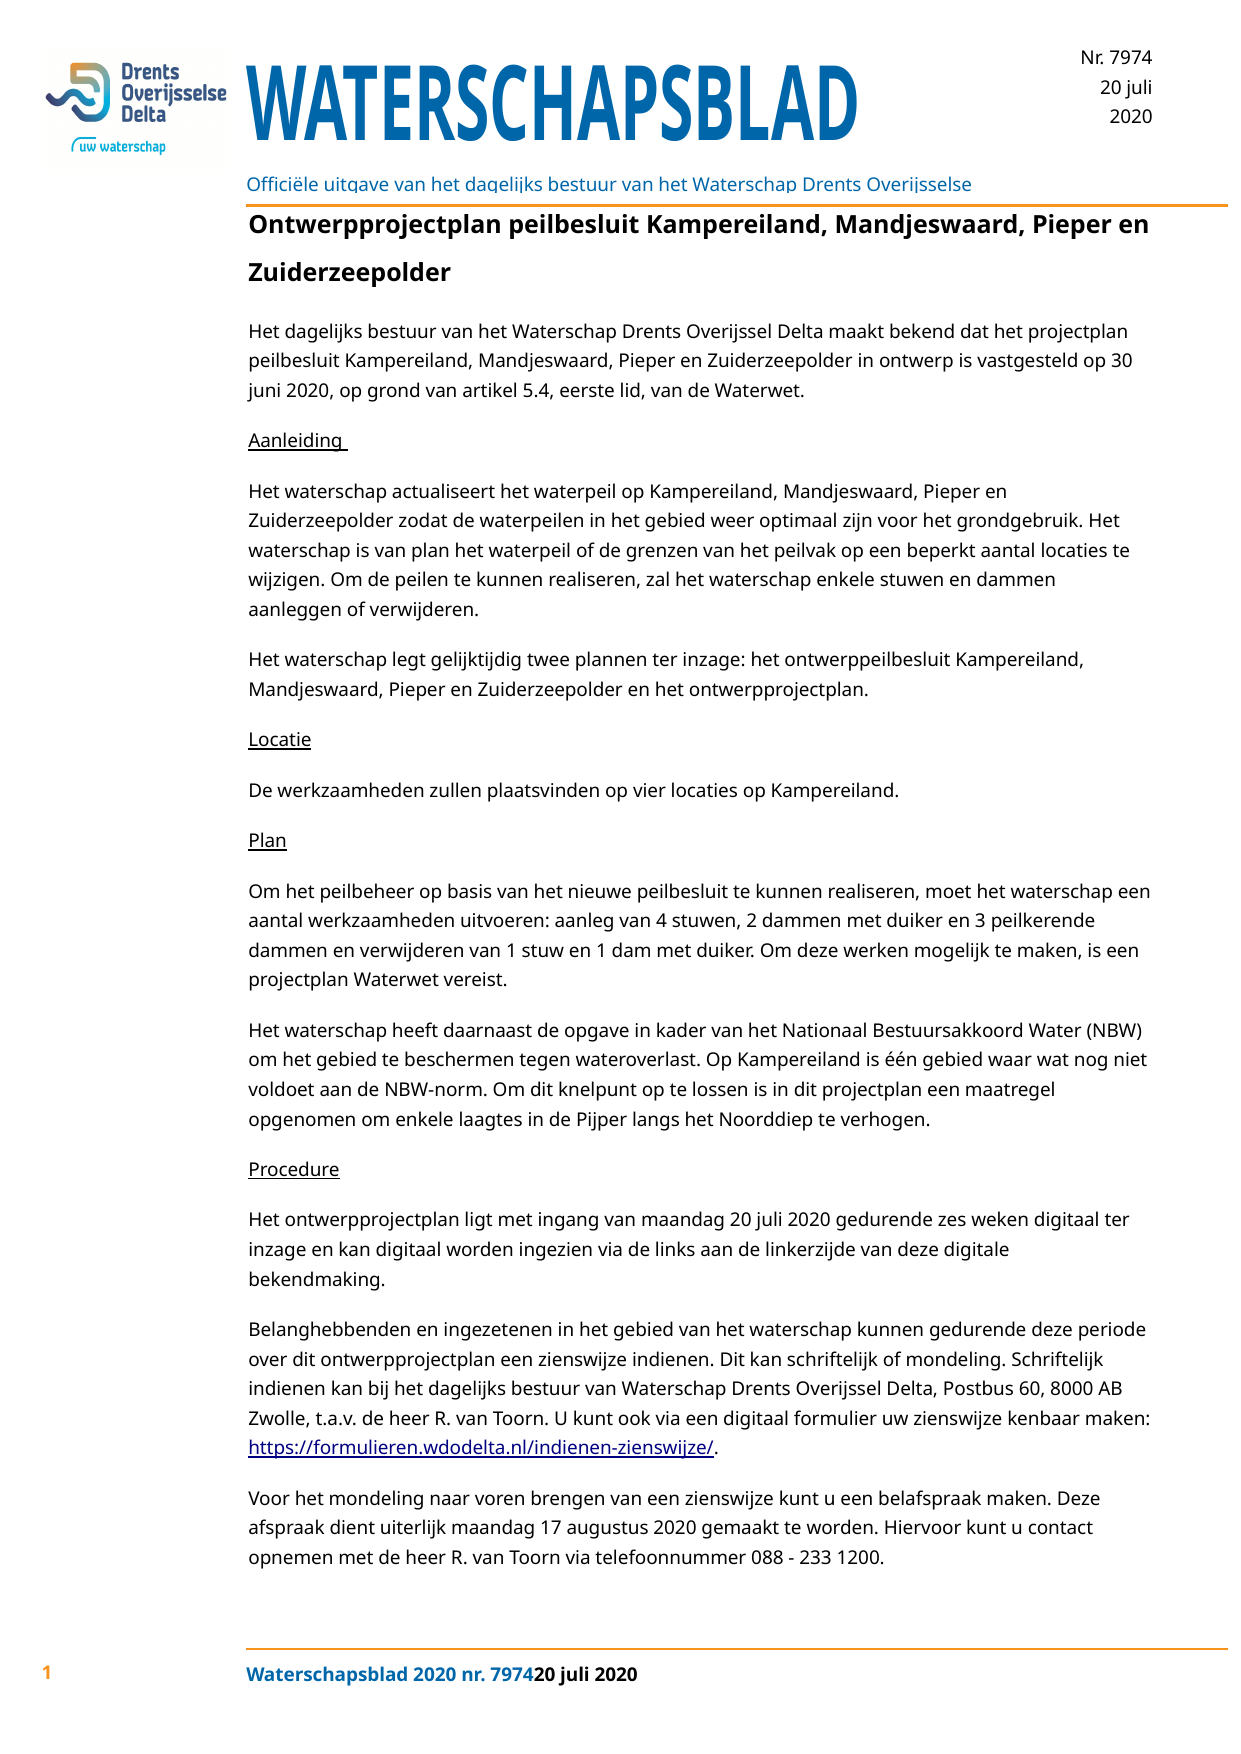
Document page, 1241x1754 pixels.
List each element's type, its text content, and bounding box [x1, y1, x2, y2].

text Locatie [248, 727, 1152, 752]
picture [41, 47, 231, 172]
text Ontwerpprojectplan peilbesluit Kampereiland, Mandjeswaard, Pieper en Zuiderzeepolder [248, 207, 1152, 288]
text Voor het mondeling naar voren brengen van een zienswijze kunt u een belafspraak maken. Deze afspraak dient uiterlijk maandag 17 augustus 2020 gemaakt te worden. Hiervoor kunt u contact opnemen met de heer R. van Toorn via telefoonnummer 088 - 233 1200. [248, 1485, 1152, 1570]
text De werkzaamheden zullen plaatsvinden op vier locaties op Kampereiland. [248, 777, 1152, 803]
text Het ontwerpprojectplan ligt met ingang van maandag 20 juli 2020 gedurende zes weken digitaal ter inzage en kan digitaal worden ingezien via de links aan de linkerzijde van deze digitale bekendmaking. [248, 1207, 1152, 1292]
text Belanghebbenden en ingezetenen in het gebied van het waterschap kunnen gedurende deze periode over dit ontwerpprojectplan een zienswijze indienen. Dit kan schriftelijk of mondeling. Schriftelijk indienen kan bij het dagelijks bestuur van Waterschap Drents Overijssel Delta, Postbus 60, 8000 AB Zwolle, t.a.v. de heer R. van Toorn. U kunt ook via een digitaal formulier uw zienswijze kenbaar maken: https://formulieren.wdodelta.nl/indienen-zienswijze/. [248, 1316, 1152, 1460]
text Het waterschap actualiseert het waterpeil op Kampereiland, Mandjeswaard, Pieper en Zuiderzeepolder zodat de waterpeilen in het gebied weer optimaal zijn voor het grondgebruik. Het waterschap is van plan het waterpeil of de grenzen van het peilvak op een beperkt aantal locaties te wijzigen. Om de peilen te kunnen realiseren, zal het waterschap enkele stuwen en dammen aanleggen of verwijderen. [248, 478, 1152, 622]
text Het dagelijks bestuur van het Waterschap Drents Overijssel Delta maakt bekend dat het projectplan peilbesluit Kampereiland, Mandjeswaard, Pieper en Zuiderzeepolder in ontwerp is vastgesteld op 30 juni 2020, op grond van artikel 5.4, eerste lid, van de Waterwet. [248, 318, 1152, 403]
text Het waterschap legt gelijktijdig twee plannen ter inzage: het ontwerppeilbesluit Kampereiland, Mandjeswaard, Pieper en Zuiderzeepolder en het ontwerpprojectplan. [248, 647, 1152, 702]
text Aanleiding [248, 427, 1152, 453]
text Het waterschap heeft daarnaast de opgave in kader van het Nationaal Bestuursakkoord Water (NBW) om het gebied te beschermen tegen wateroverlast. Op Kampereiland is één gebied waar wat nog niet voldoet aan de NBW-norm. Om dit knelpunt op te lossen is in dit projectplan een maatregel opgenomen om enkele laagtes in de Pijper langs het Noorddiep te verhogen. [248, 1017, 1152, 1132]
text Om het peilbeheer op basis van het nieuwe peilbesluit te kunnen realiseren, moet het waterschap een aantal werkzaamheden uitvoeren: aanleg van 4 stuwen, 2 dammen met duiker en 3 peilkerende dammen en verwijderen van 1 stuw en 1 dam met duiker. Om deze werken mogelijk te maken, is een projectplan Waterwet vereist. [248, 878, 1152, 992]
text Plan [248, 827, 1152, 853]
text Procedure [248, 1156, 1152, 1182]
